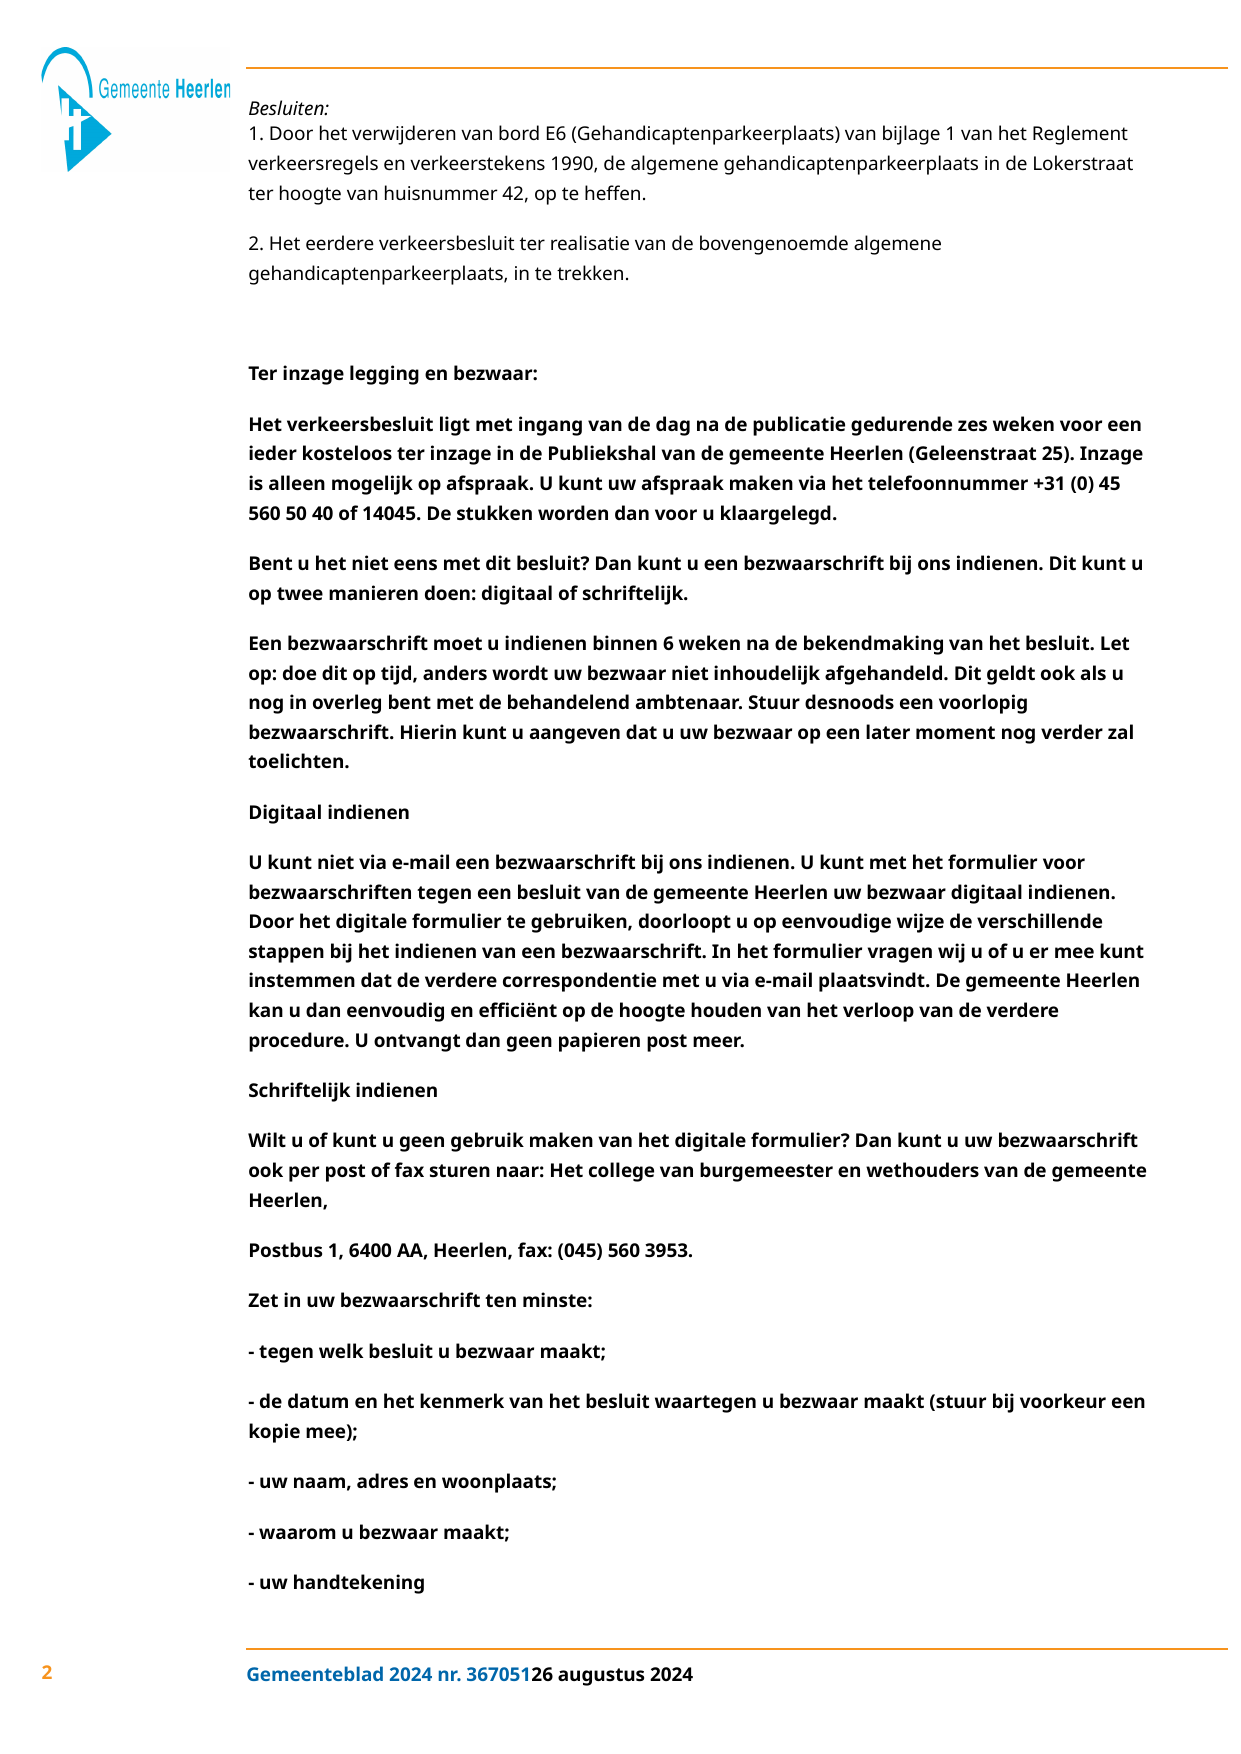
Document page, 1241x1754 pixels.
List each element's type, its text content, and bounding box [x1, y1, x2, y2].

picture [41, 47, 59, 70]
text Zet in uw bezwaarschrift ten minste: [248, 1288, 1152, 1313]
text Schriftelijk indienen [248, 1077, 1152, 1103]
text - uw handtekening [248, 1569, 1152, 1595]
text - de datum en het kenmerk van het besluit waartegen u bezwaar maakt (stuur bij voorkeur een kopie mee); [248, 1388, 1152, 1444]
text Bent u het niet eens met dit besluit? Dan kunt u een bezwaarschrift bij ons indienen. Dit kunt u op twee manieren doen: digitaal of schriftelijk. [248, 550, 1152, 605]
text - uw naam, adres en woonplaats; [248, 1468, 1152, 1494]
text U kunt niet via e-mail een bezwaarschrift bij ons indienen. U kunt met het formulier voor bezwaarschriften tegen een besluit van de gemeente Heerlen uw bezwaar digitaal indienen. Door het digitale formulier te gebruiken, doorloopt u op eenvoudige wijze de verschillende stappen bij het indienen van een bezwaarschrift. In het formulier vragen wij u of u er mee kunt instemmen dat de verdere correspondentie met u via e-mail plaatsvindt. De gemeente Heerlen kan u dan eenvoudig en efficiënt op de hoogte houden van het verloop van de verdere procedure. U ontvangt dan geen papieren post meer. [248, 849, 1152, 1052]
picture [41, 47, 231, 172]
text 1. Door het verwijderen van bord E6 (Gehandicaptenparkeerplaats) van bijlage 1 van het Reglement verkeersregels en verkeerstekens 1990, de algemene gehandicaptenparkeerplaats in de Lokerstraat ter hoogte van huisnummer 42, op te heffen. [248, 121, 1152, 205]
text Het verkeersbesluit ligt met ingang van de dag na de publicatie gedurende zes weken voor een ieder kosteloos ter inzage in de Publiekshal van de gemeente Heerlen (Geleenstraat 25). Inzage is alleen mogelijk op afspraak. U kunt uw afspraak maken via het telefoonnummer +31 (0) 45 560 50 40 of 14045. De stukken worden dan voor u klaargelegd. [248, 411, 1152, 525]
text 2. Het eerdere verkeersbesluit ter realisatie van de bovengenoemde algemene gehandicaptenparkeerplaats, in te trekken. [248, 230, 1152, 285]
text Besluiten: [248, 95, 1152, 121]
text - tegen welk besluit u bezwaar maakt; [248, 1338, 1152, 1364]
text Een bezwaarschrift moet u indienen binnen 6 weken na de bekendmaking van het besluit. Let op: doe dit op tijd, anders wordt uw bezwaar niet inhoudelijk afgehandeld. Dit geldt ook als u nog in overleg bent met de behandelend ambtenaar. Stuur desnoods een voorlopig bezwaarschrift. Hierin kunt u aangeven dat u uw bezwaar op een later moment nog verder zal toelichten. [248, 630, 1152, 774]
text Ter inzage legging en bezwaar: [248, 361, 1152, 386]
text Postbus 1, 6400 AA, Heerlen, fax: (045) 560 3953. [248, 1237, 1152, 1263]
text - waarom u bezwaar maakt; [248, 1519, 1152, 1544]
text Digitaal indienen [248, 799, 1152, 824]
text Wilt u of kunt u geen gebruik maken van het digitale formulier? Dan kunt u uw bezwaarschrift ook per post of fax sturen naar: Het college van burgemeester en wethouders van de gemeente Heerlen, [248, 1128, 1152, 1212]
